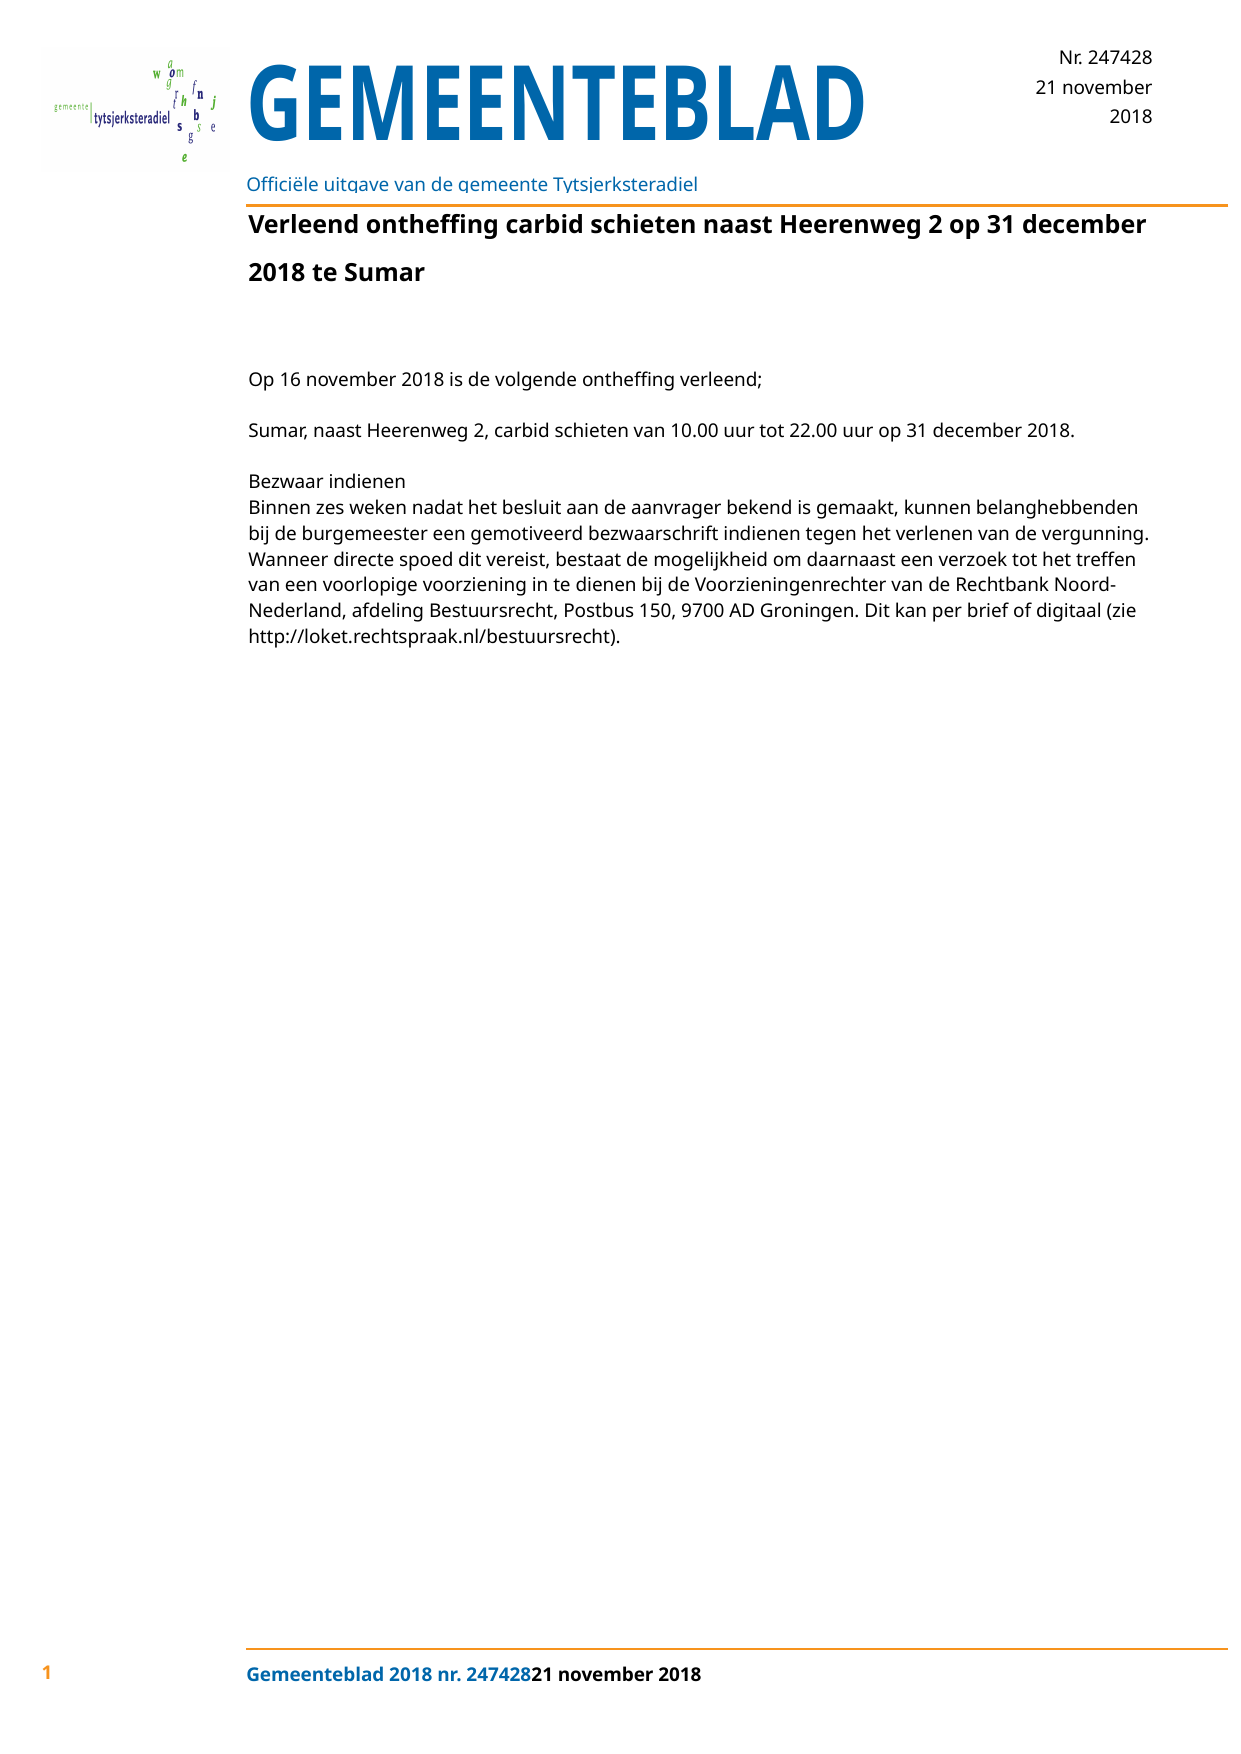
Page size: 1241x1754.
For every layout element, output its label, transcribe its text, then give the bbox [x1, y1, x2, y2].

text Verleend ontheffing carbid schieten naast Heerenweg 2 op 31 december 2018 te Sumar [248, 207, 1152, 288]
text Bezwaar indienen [248, 469, 1152, 494]
text Binnen zes weken nadat het besluit aan de aanvrager bekend is gemaakt, kunnen belanghebbenden bij de burgemeester een gemotiveerd bezwaarschrift indienen tegen het verlenen van de vergunning. Wanneer directe spoed dit vereist, bestaat de mogelijkheid om daarnaast een verzoek tot het treffen van een voorlopige voorziening in te dienen bij de Voorzieningenrechter van de Rechtbank Noord-Nederland, afdeling Bestuursrecht, Postbus 150, 9700 AD Groningen. Dit kan per brief of digitaal (zie http://loket.rechtspraak.nl/bestuursrecht). [248, 494, 1152, 649]
text Op 16 november 2018 is de volgende ontheffing verleend; [248, 366, 1152, 391]
text Sumar, naast Heerenweg 2, carbid schieten van 10.00 uur tot 22.00 uur op 31 december 2018. [248, 417, 1152, 443]
picture [41, 47, 231, 172]
